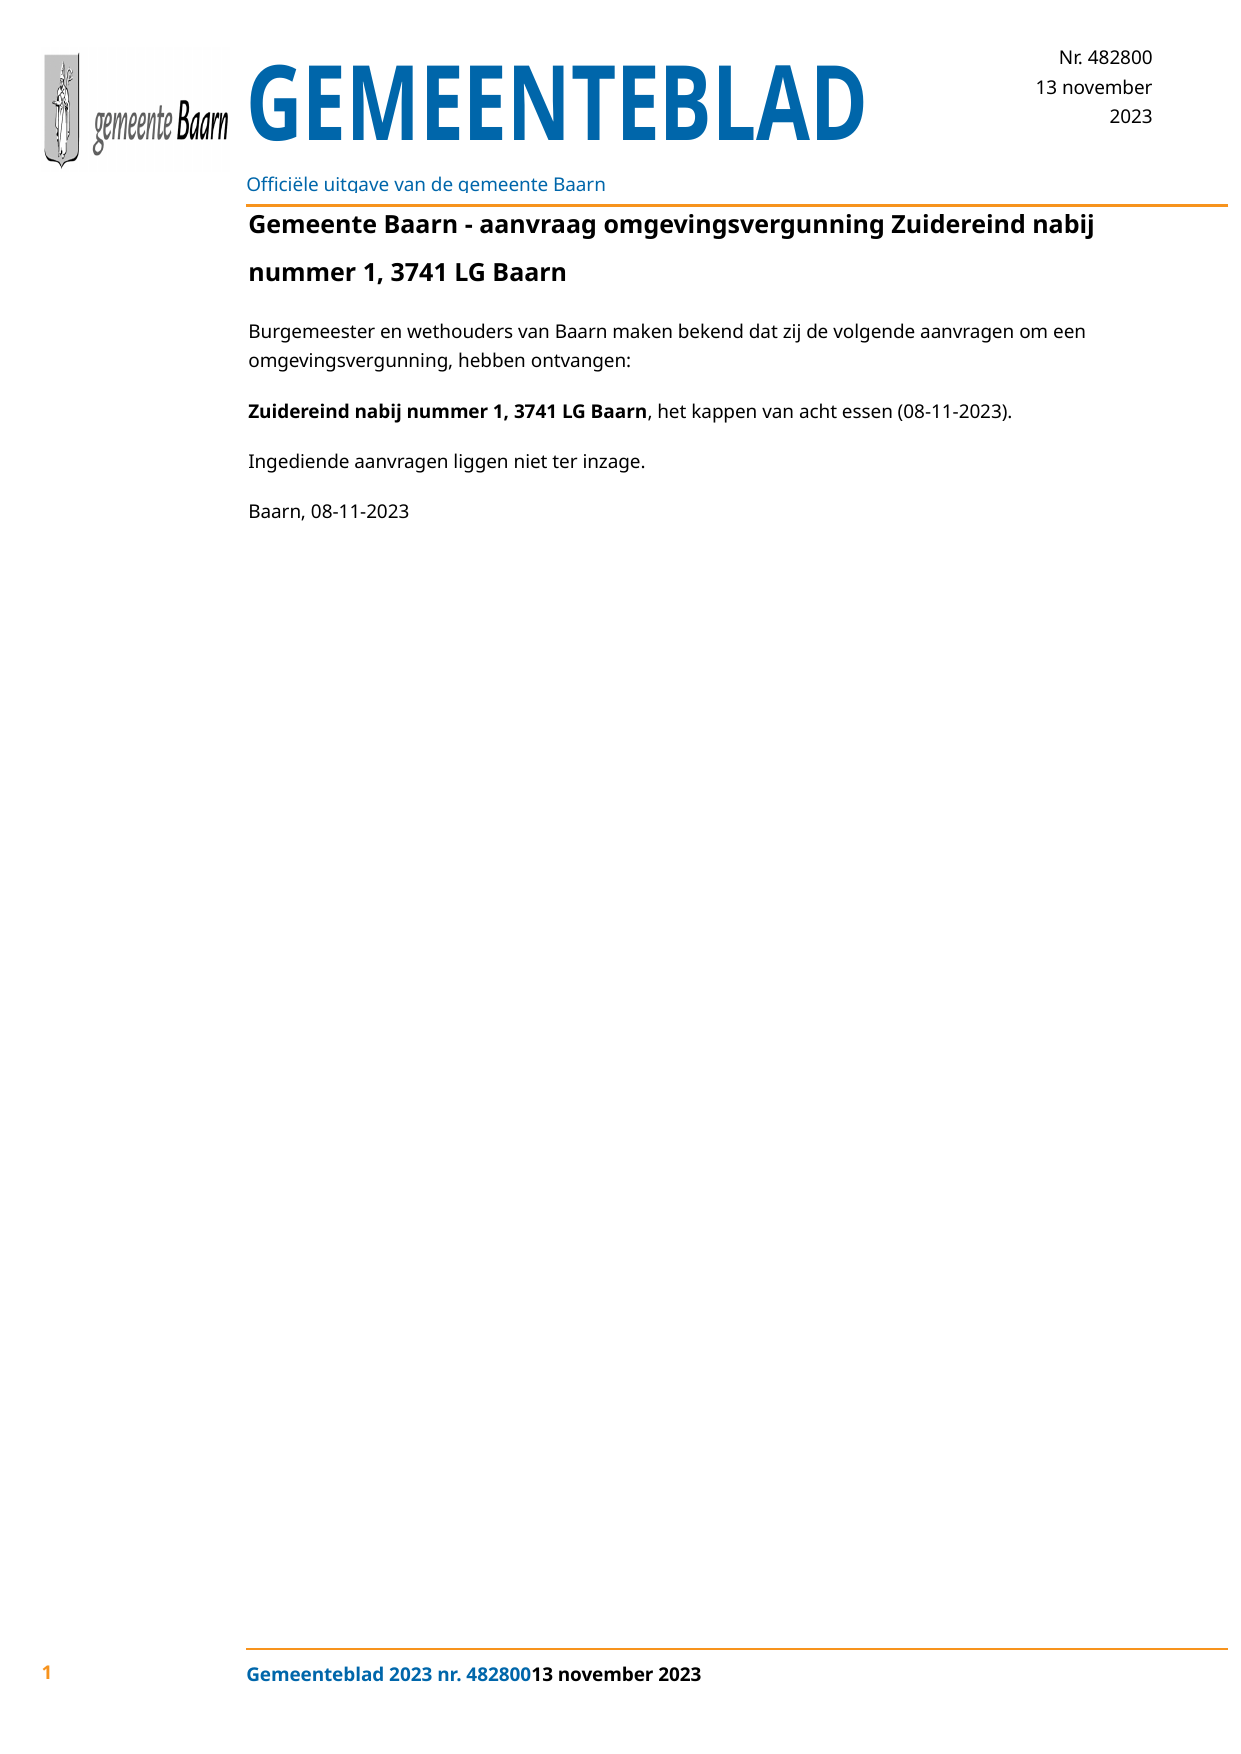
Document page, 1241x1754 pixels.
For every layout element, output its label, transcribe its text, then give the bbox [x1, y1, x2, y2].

text Ingediende aanvragen liggen niet ter inzage. [248, 448, 1152, 474]
text Zuidereind nabij nummer 1, 3741 LG Baarn, het kappen van acht essen (08-11-2023). [248, 398, 1152, 424]
picture [41, 47, 231, 172]
text Gemeente Baarn - aanvraag omgevingsvergunning Zuidereind nabij nummer 1, 3741 LG Baarn [248, 207, 1152, 288]
text Burgemeester en wethouders van Baarn maken bekend dat zij de volgende aanvragen om een omgevingsvergunning, hebben ontvangen: [248, 318, 1152, 373]
text Baarn, 08-11-2023 [248, 499, 1152, 524]
